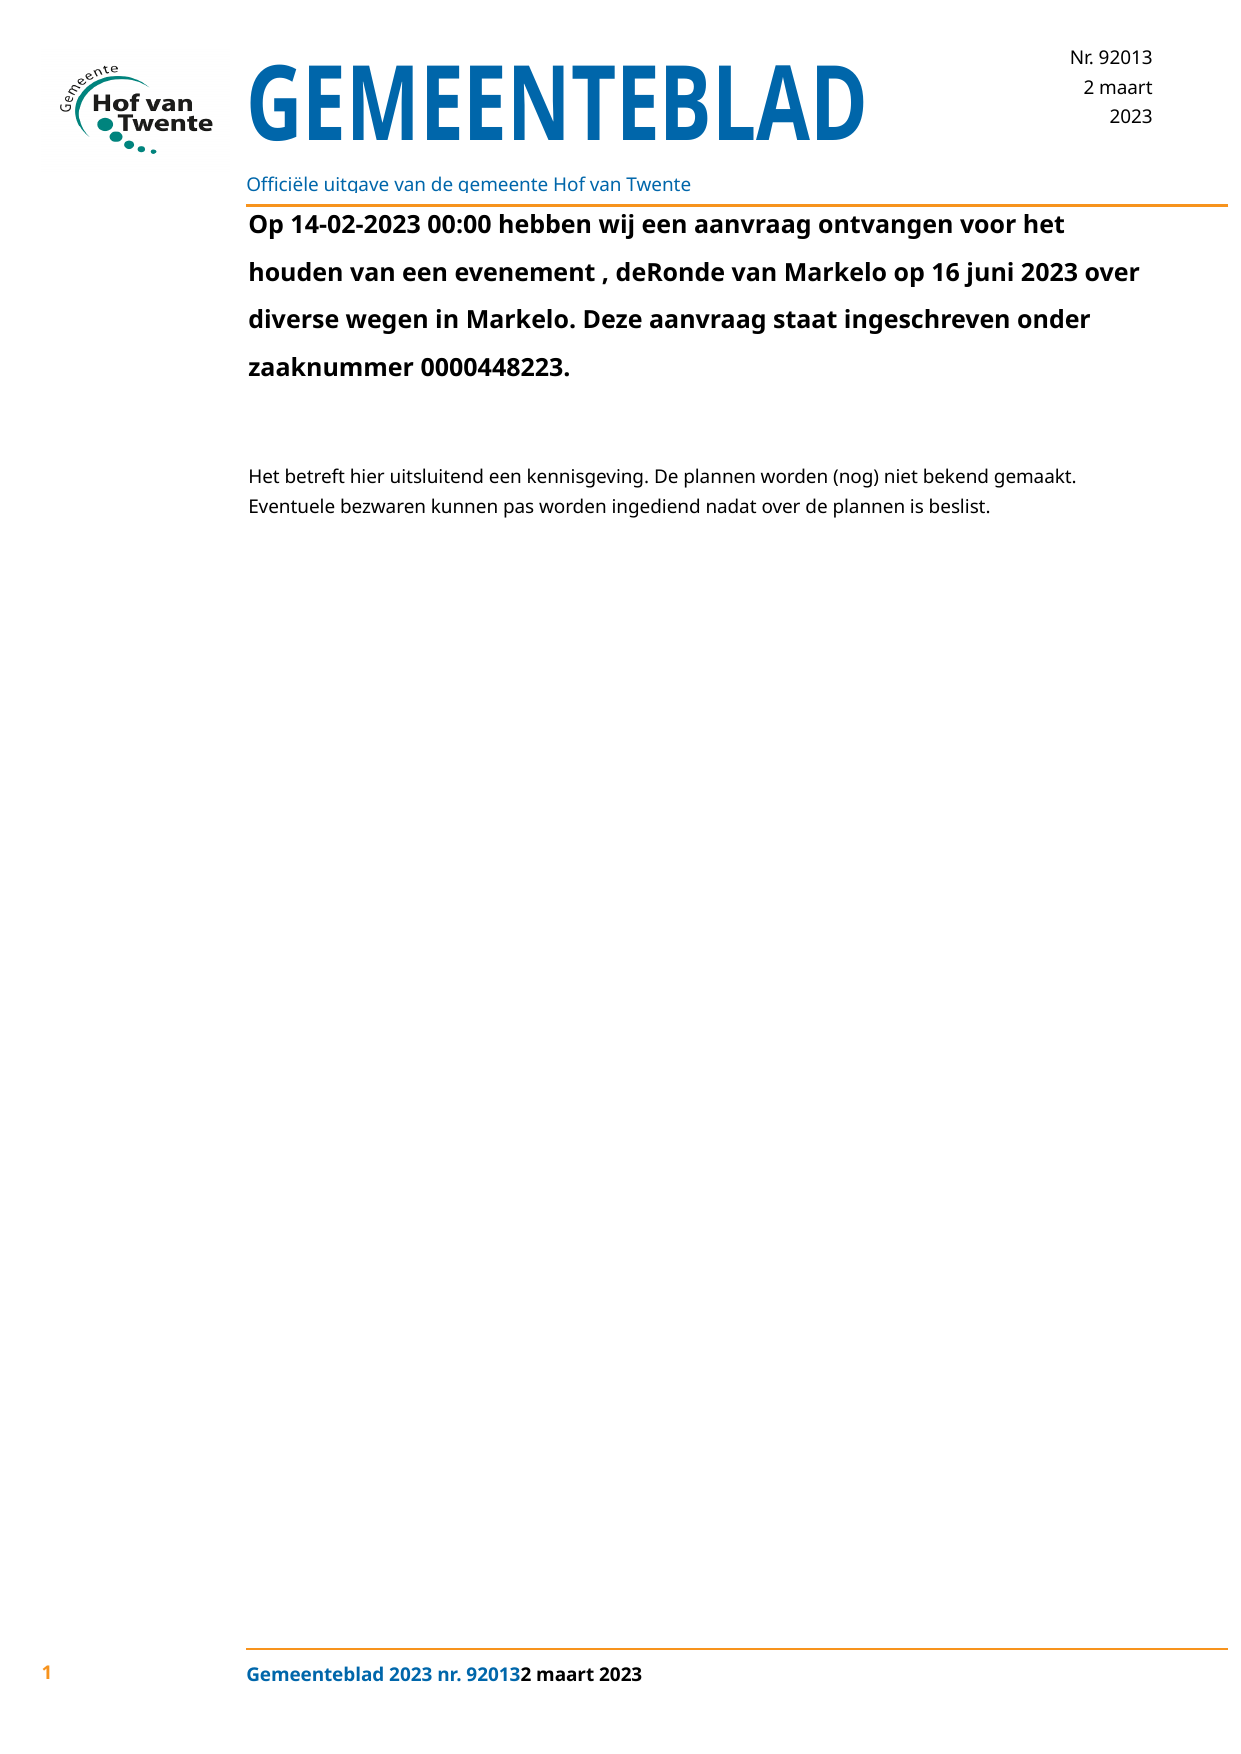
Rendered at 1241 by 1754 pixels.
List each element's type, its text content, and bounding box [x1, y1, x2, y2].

text Het betreft hier uitsluitend een kennisgeving. De plannen worden (nog) niet bekend gemaakt. Eventuele bezwaren kunnen pas worden ingediend nadat over de plannen is beslist. [248, 463, 1152, 519]
text Op 14-02-2023 00:00 hebben wij een aanvraag ontvangen voor het houden van een evenement , deRonde van Markelo op 16 juni 2023 over diverse wegen in Markelo. Deze aanvraag staat ingeschreven onder zaaknummer 0000448223. [248, 207, 1152, 384]
picture [41, 47, 231, 172]
